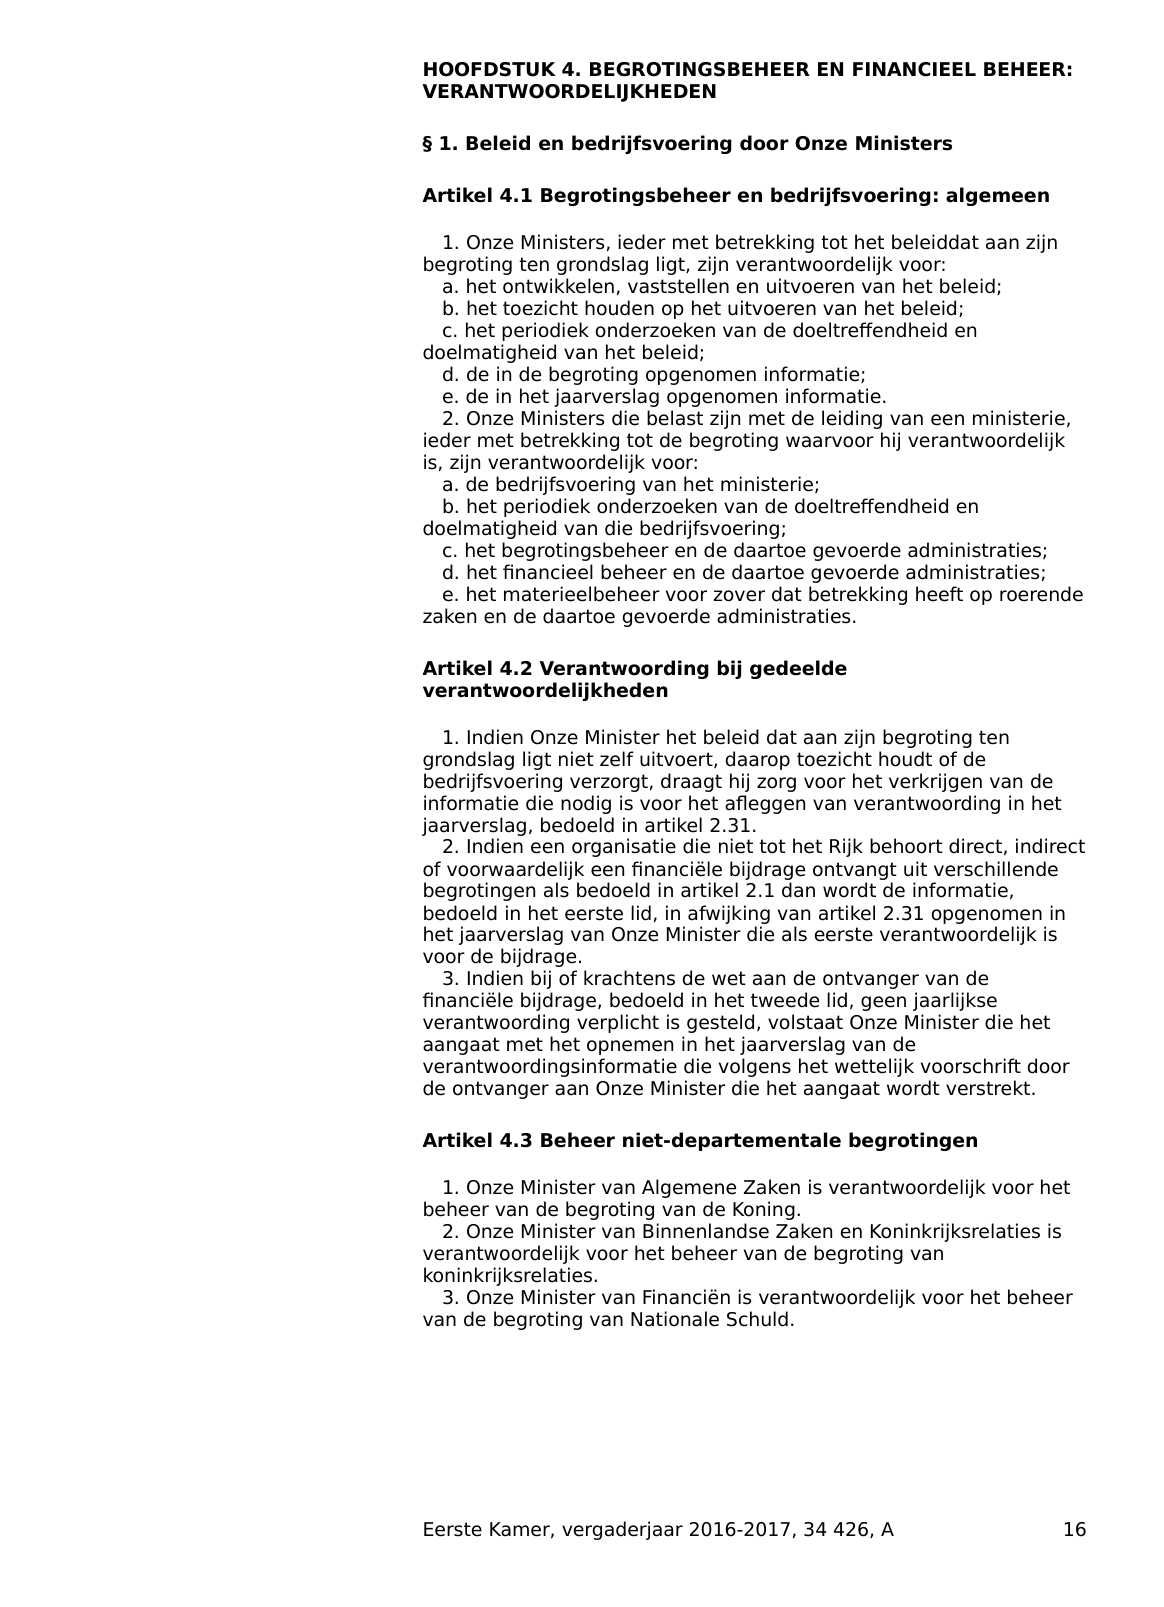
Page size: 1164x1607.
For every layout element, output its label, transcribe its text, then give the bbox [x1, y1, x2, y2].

text b. het periodiek onderzoeken van de doeltreffendheid en doelmatigheid van die bedrijfsvoering; [422, 496, 1087, 540]
text 1. Indien Onze Minister het beleid dat aan zijn begroting ten grondslag ligt niet zelf uitvoert, daarop toezicht houdt of de bedrijfsvoering verzorgt, draagt hij zorg voor het verkrijgen van de informatie die nodig is voor het afleggen van verantwoording in het jaarverslag, bedoeld in artikel 2.31. [422, 727, 1087, 836]
text 1. Onze Ministers, ieder met betrekking tot het beleiddat aan zijn begroting ten grondslag ligt, zijn verantwoordelijk voor: [422, 232, 1087, 276]
subtitle § 1. Beleid en bedrijfsvoering door Onze Ministers [422, 133, 1087, 155]
subtitle HOOFDSTUK 4. BEGROTINGSBEHEER EN FINANCIEEL BEHEER: VERANTWOORDELIJKHEDEN [422, 59, 1087, 103]
text d. het financieel beheer en de daartoe gevoerde administraties; [422, 562, 1087, 584]
text 2. Indien een organisatie die niet tot het Rijk behoort direct, indirect of voorwaardelijk een financiële bijdrage ontvangt uit verschillende begrotingen als bedoeld in artikel 2.1 dan wordt de informatie, bedoeld in het eerste lid, in afwijking van artikel 2.31 opgenomen in het jaarverslag van Onze Minister die als eerste verantwoordelijk is voor de bijdrage. [422, 836, 1087, 968]
text a. het ontwikkelen, vaststellen en uitvoeren van het beleid; [422, 276, 1087, 298]
text 2. Onze Minister van Binnenlandse Zaken en Koninkrijksrelaties is verantwoordelijk voor het beheer van de begroting van koninkrijksrelaties. [422, 1221, 1087, 1287]
text d. de in de begroting opgenomen informatie; [422, 364, 1087, 386]
subtitle Artikel 4.3 Beheer niet-departementale begrotingen [422, 1130, 1087, 1152]
text 3. Onze Minister van Financiën is verantwoordelijk voor het beheer van de begroting van Nationale Schuld. [422, 1287, 1087, 1331]
subtitle Artikel 4.1 Begrotingsbeheer en bedrijfsvoering: algemeen [422, 185, 1087, 207]
text a. de bedrijfsvoering van het ministerie; [422, 474, 1087, 496]
subtitle Artikel 4.2 Verantwoording bij gedeelde verantwoordelijkheden [422, 658, 1087, 702]
text 2. Onze Ministers die belast zijn met de leiding van een ministerie, ieder met betrekking tot de begroting waarvoor hij verantwoordelijk is, zijn verantwoordelijk voor: [422, 408, 1087, 474]
text c. het periodiek onderzoeken van de doeltreffendheid en doelmatigheid van het beleid; [422, 320, 1087, 364]
text e. het materieelbeheer voor zover dat betrekking heeft op roerende zaken en de daartoe gevoerde administraties. [422, 584, 1087, 628]
text 3. Indien bij of krachtens de wet aan de ontvanger van de financiële bijdrage, bedoeld in het tweede lid, geen jaarlijkse verantwoording verplicht is gesteld, volstaat Onze Minister die het aangaat met het opnemen in het jaarverslag van de verantwoordingsinformatie die volgens het wettelijk voorschrift door de ontvanger aan Onze Minister die het aangaat wordt verstrekt. [422, 968, 1087, 1100]
text b. het toezicht houden op het uitvoeren van het beleid; [422, 298, 1087, 320]
text c. het begrotingsbeheer en de daartoe gevoerde administraties; [422, 540, 1087, 562]
text 1. Onze Minister van Algemene Zaken is verantwoordelijk voor het beheer van de begroting van de Koning. [422, 1177, 1087, 1221]
text e. de in het jaarverslag opgenomen informatie. [422, 386, 1087, 408]
